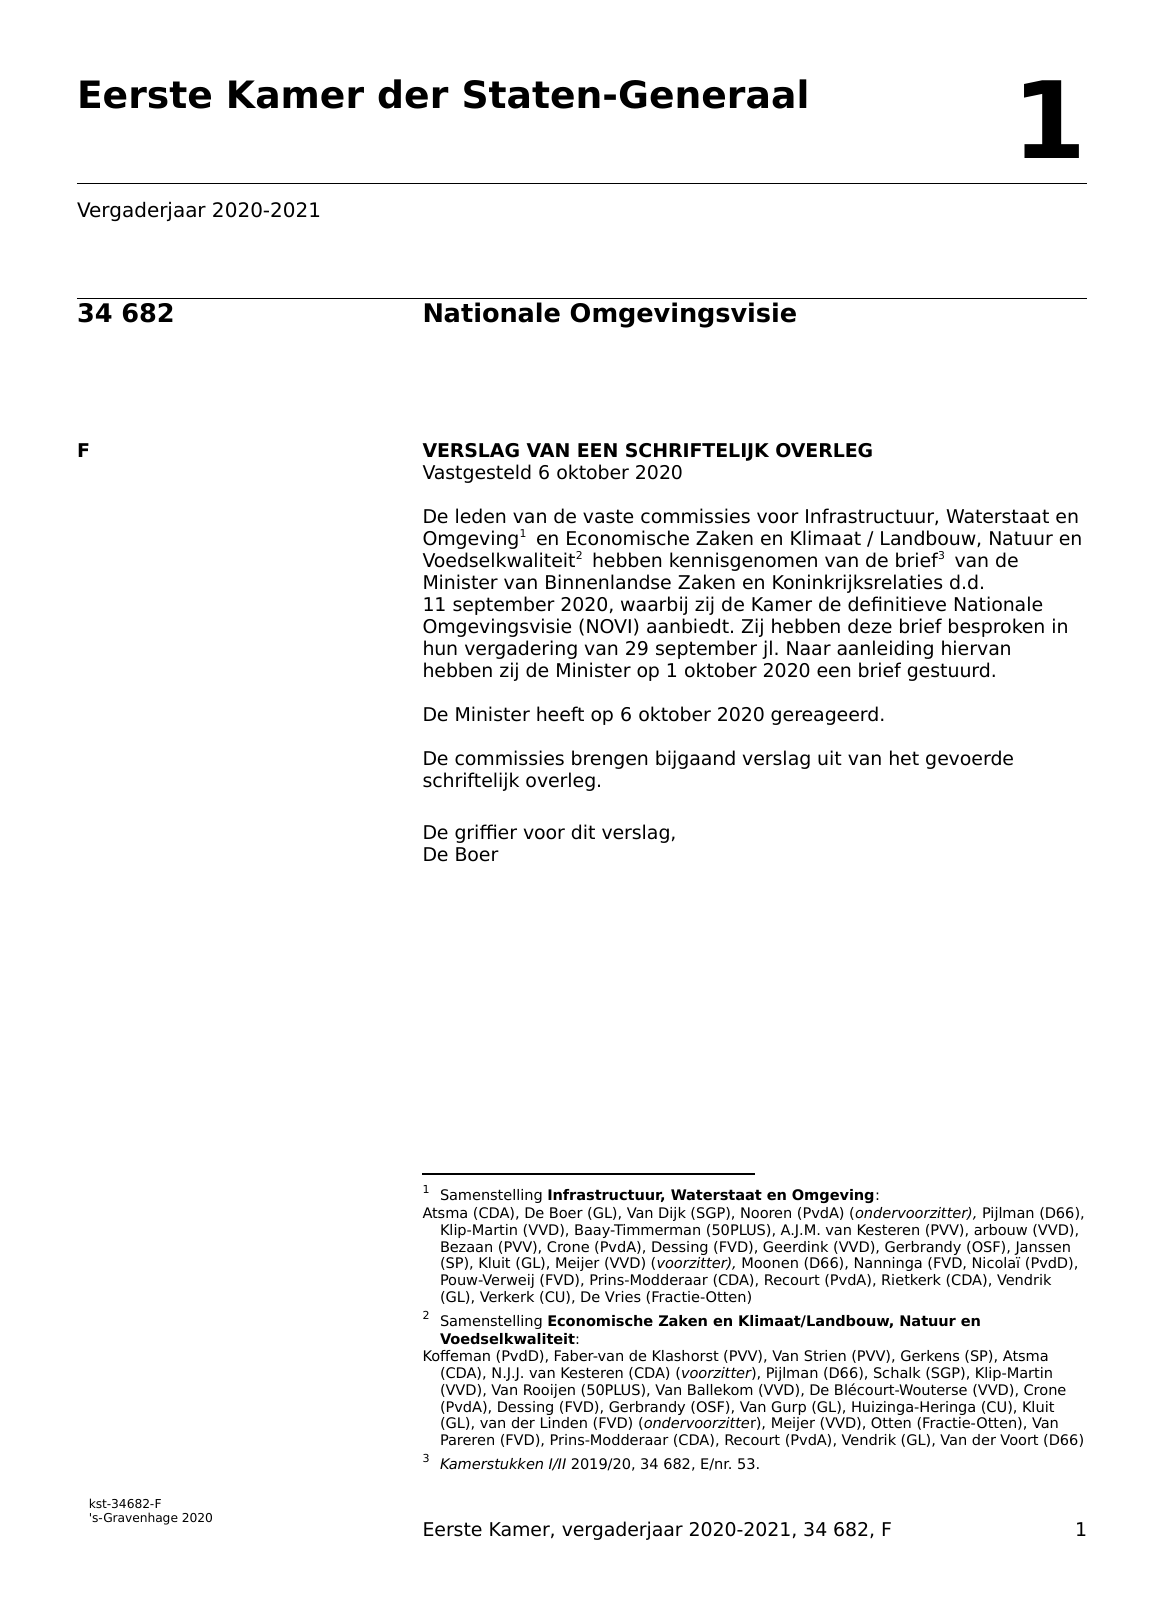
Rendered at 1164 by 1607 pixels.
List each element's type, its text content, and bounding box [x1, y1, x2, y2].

text Kamerstukken I/II 2019/20, 34 682, E/nr. 53. [422, 1452, 1087, 1474]
text Samenstelling Economische Zaken en Klimaat/Landbouw, Natuur en Voedselkwaliteit: [422, 1309, 1087, 1348]
subtitle F VERSLAG VAN EEN SCHRIFTELIJK OVERLEG [77, 440, 1087, 462]
table_header Eerste Kamer der Staten-Generaal [77, 59, 886, 183]
text kst-34682-F [88, 1497, 323, 1511]
text De Minister heeft op 6 oktober 2020 gereageerd. [422, 704, 1087, 726]
text De commissies brengen bijgaand verslag uit van het gevoerde schriftelijk overleg. [422, 748, 1087, 792]
subtitle 34 682 Nationale Omgevingsvisie [77, 299, 1087, 329]
text Vastgesteld 6 oktober 2020 [422, 462, 1087, 484]
text Koffeman (PvdD), Faber-van de Klashorst (PVV), Van Strien (PVV), Gerkens (SP), Atsma (CDA), N.J.J. van Kesteren (CDA) (voorzitter), Pijlman (D66), Schalk (SGP), Klip-Martin (VVD), Van Rooijen (50PLUS), Van Ballekom (VVD), De Blécourt-Wouterse (VVD), Crone (PvdA), Dessing (FVD), Gerbrandy (OSF), Van Gurp (GL), Huizinga-Heringa (CU), Kluit (GL), van der Linden (FVD) (ondervoorzitter), Meijer (VVD), Otten (Fractie-Otten), Van Pareren (FVD), Prins-Modderaar (CDA), Recourt (PvdA), Vendrik (GL), Van der Voort (D66) [422, 1348, 1087, 1449]
text De griffier voor dit verslag, De Boer [422, 822, 1087, 866]
text Atsma (CDA), De Boer (GL), Van Dijk (SGP), Nooren (PvdA) (ondervoorzitter), Pijlman (D66), Klip-Martin (VVD), Baay-Timmerman (50PLUS), A.J.M. van Kesteren (PVV), arbouw (VVD), Bezaan (PVV), Crone (PvdA), Dessing (FVD), Geerdink (VVD), Gerbrandy (OSF), Janssen (SP), Kluit (GL), Meijer (VVD) (voorzitter), Moonen (D66), Nanninga (FVD, Nicolaï (PvdD), Pouw-Verweij (FVD), Prins-Modderaar (CDA), Recourt (PvdA), Rietkerk (CDA), Vendrik (GL), Verkerk (CU), De Vries (Fractie-Otten) [422, 1205, 1087, 1306]
table_header 1 [886, 59, 1087, 183]
text De leden van de vaste commissies voor Infrastructuur, Waterstaat en Omgeving en Economische Zaken en Klimaat / Landbouw, Natuur en Voedselkwaliteit hebben kennisgenomen van de brief van de Minister van Binnenlandse Zaken en Koninkrijksrelaties d.d. 11 september 2020, waarbij zij de Kamer de definitieve Nationale Omgevingsvisie (NOVI) aanbiedt. Zij hebben deze brief besproken in hun vergadering van 29 september jl. Naar aanleiding hiervan hebben zij de Minister op 1 oktober 2020 een brief gestuurd. [422, 506, 1087, 682]
text 's-Gravenhage 2020 [88, 1511, 323, 1525]
table_cell Vergaderjaar 2020-2021 [77, 184, 1087, 298]
text Samenstelling Infrastructuur, Waterstaat en Omgeving: [422, 1183, 1087, 1205]
